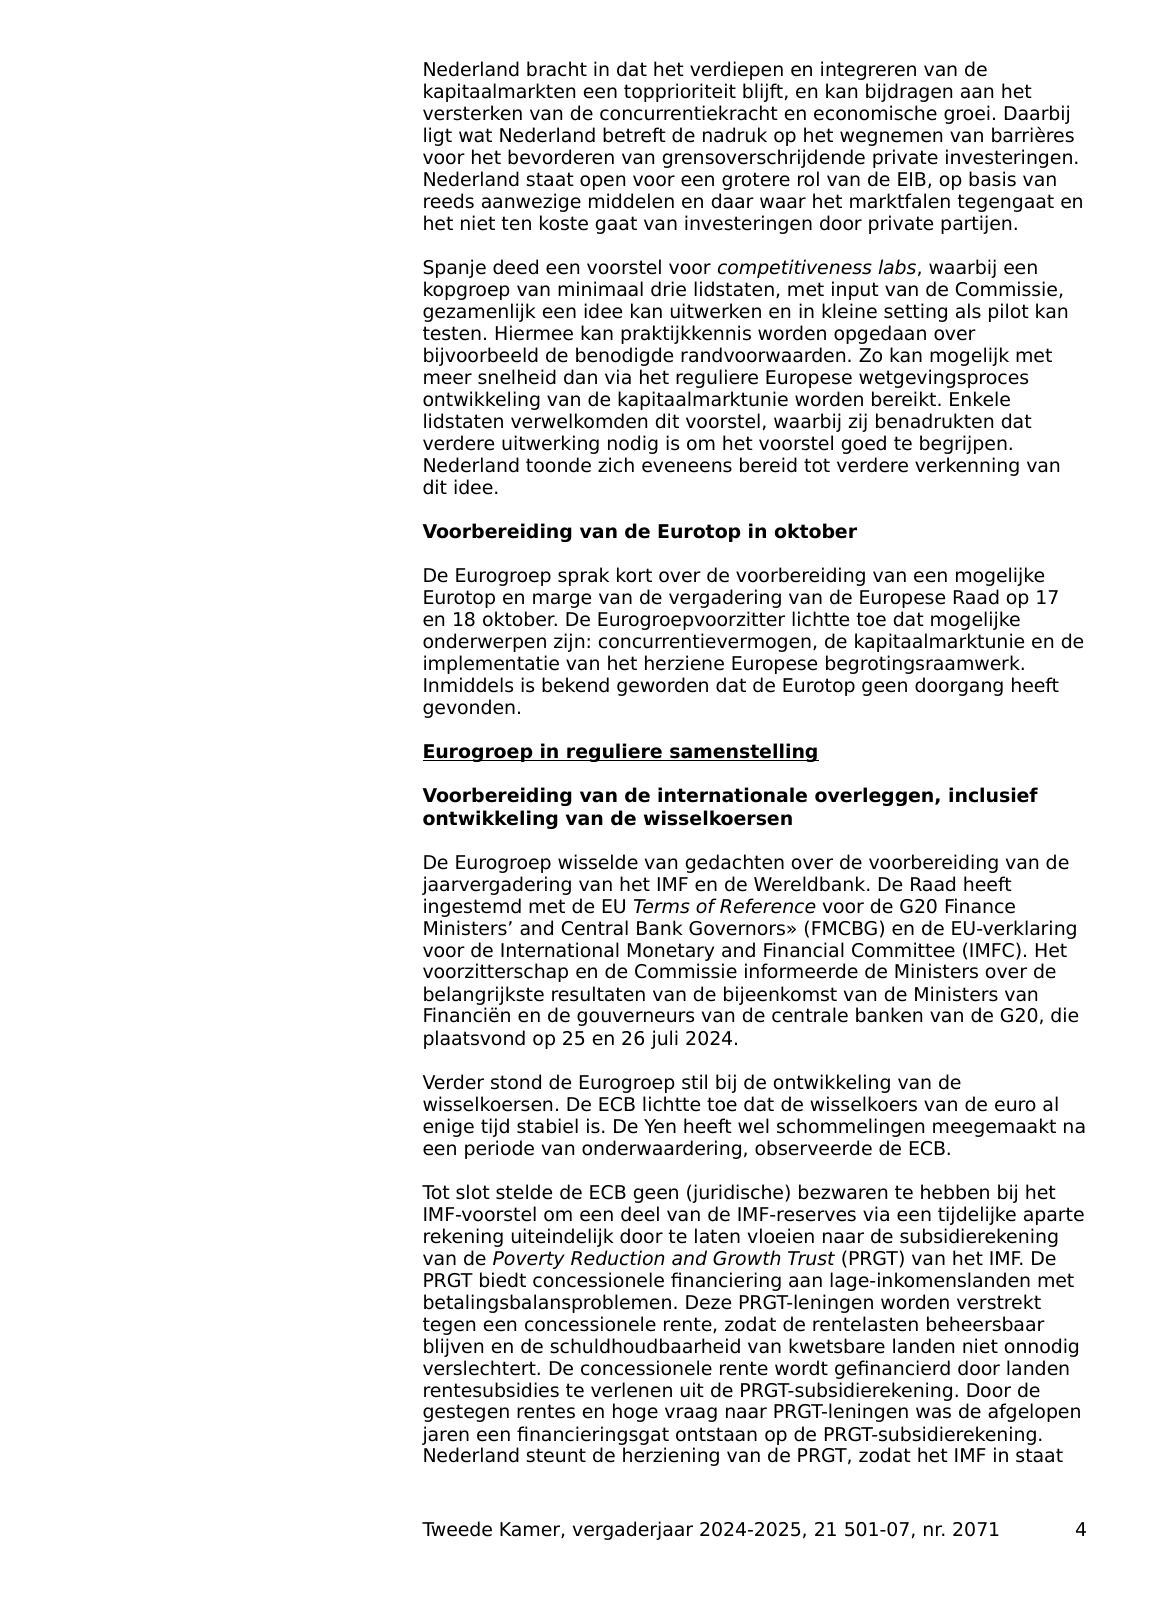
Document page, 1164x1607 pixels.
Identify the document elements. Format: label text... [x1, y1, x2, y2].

text Nederland bracht in dat het verdiepen en integreren van de kapitaalmarkten een topprioriteit blijft, en kan bijdragen aan het versterken van de concurrentiekracht en economische groei. Daarbij ligt wat Nederland betreft de nadruk op het wegnemen van barrières voor het bevorderen van grensoverschrijdende private investeringen. Nederland staat open voor een grotere rol van de EIB, op basis van reeds aanwezige middelen en daar waar het marktfalen tegengaat en het niet ten koste gaat van investeringen door private partijen. [422, 59, 1087, 235]
text De Eurogroep wisselde van gedachten over de voorbereiding van de jaarvergadering van het IMF en de Wereldbank. De Raad heeft ingestemd met de EU Terms of Reference voor de G20 Finance Ministers’ and Central Bank Governors» (FMCBG) en de EU-verklaring voor de International Monetary and Financial Committee (IMFC). Het voorzitterschap en de Commissie informeerde de Ministers over de belangrijkste resultaten van de bijeenkomst van de Ministers van Financiën en de gouverneurs van de centrale banken van de G20, die plaatsvond op 25 en 26 juli 2024. [422, 852, 1087, 1049]
text De Eurogroep sprak kort over de voorbereiding van een mogelijke Eurotop en marge van de vergadering van de Europese Raad op 17 en 18 oktober. De Eurogroepvoorzitter lichtte toe dat mogelijke onderwerpen zijn: concurrentievermogen, de kapitaalmarktunie en de implementatie van het herziene Europese begrotingsraamwerk. Inmiddels is bekend geworden dat de Eurotop geen doorgang heeft gevonden. [422, 565, 1087, 719]
subtitle Voorbereiding van de Eurotop in oktober [422, 521, 1087, 543]
text Tot slot stelde de ECB geen (juridische) bezwaren te hebben bij het IMF-voorstel om een deel van de IMF-reserves via een tijdelijke aparte rekening uiteindelijk door te laten vloeien naar de subsidierekening van de Poverty Reduction and Growth Trust (PRGT) van het IMF. De PRGT biedt concessionele financiering aan lage-inkomenslanden met betalingsbalansproblemen. Deze PRGT-leningen worden verstrekt tegen een concessionele rente, zodat de rentelasten beheersbaar blijven en de schuldhoudbaarheid van kwetsbare landen niet onnodig verslechtert. De concessionele rente wordt gefinancierd door landen rentesubsidies te verlenen uit de PRGT-subsidierekening. Door de gestegen rentes en hoge vraag naar PRGT-leningen was de afgelopen jaren een financieringsgat ontstaan op de PRGT-subsidierekening. Nederland steunt de herziening van de PRGT, zodat het IMF in staat [422, 1182, 1087, 1467]
text Verder stond de Eurogroep stil bij de ontwikkeling van de wisselkoersen. De ECB lichtte toe dat de wisselkoers van de euro al enige tijd stabiel is. De Yen heeft wel schommelingen meegemaakt na een periode van onderwaardering, observeerde de ECB. [422, 1072, 1087, 1159]
text Spanje deed een voorstel voor competitiveness labs, waarbij een kopgroep van minimaal drie lidstaten, met input van de Commissie, gezamenlijk een idee kan uitwerken en in kleine setting als pilot kan testen. Hiermee kan praktijkkennis worden opgedaan over bijvoorbeeld de benodigde randvoorwaarden. Zo kan mogelijk met meer snelheid dan via het reguliere Europese wetgevingsproces ontwikkeling van de kapitaalmarktunie worden bereikt. Enkele lidstaten verwelkomden dit voorstel, waarbij zij benadrukten dat verdere uitwerking nodig is om het voorstel goed te begrijpen. Nederland toonde zich eveneens bereid tot verdere verkenning van dit idee. [422, 257, 1087, 499]
subtitle Voorbereiding van de internationale overleggen, inclusief ontwikkeling van de wisselkoersen [422, 785, 1087, 829]
subtitle Eurogroep in reguliere samenstelling [422, 741, 1087, 763]
